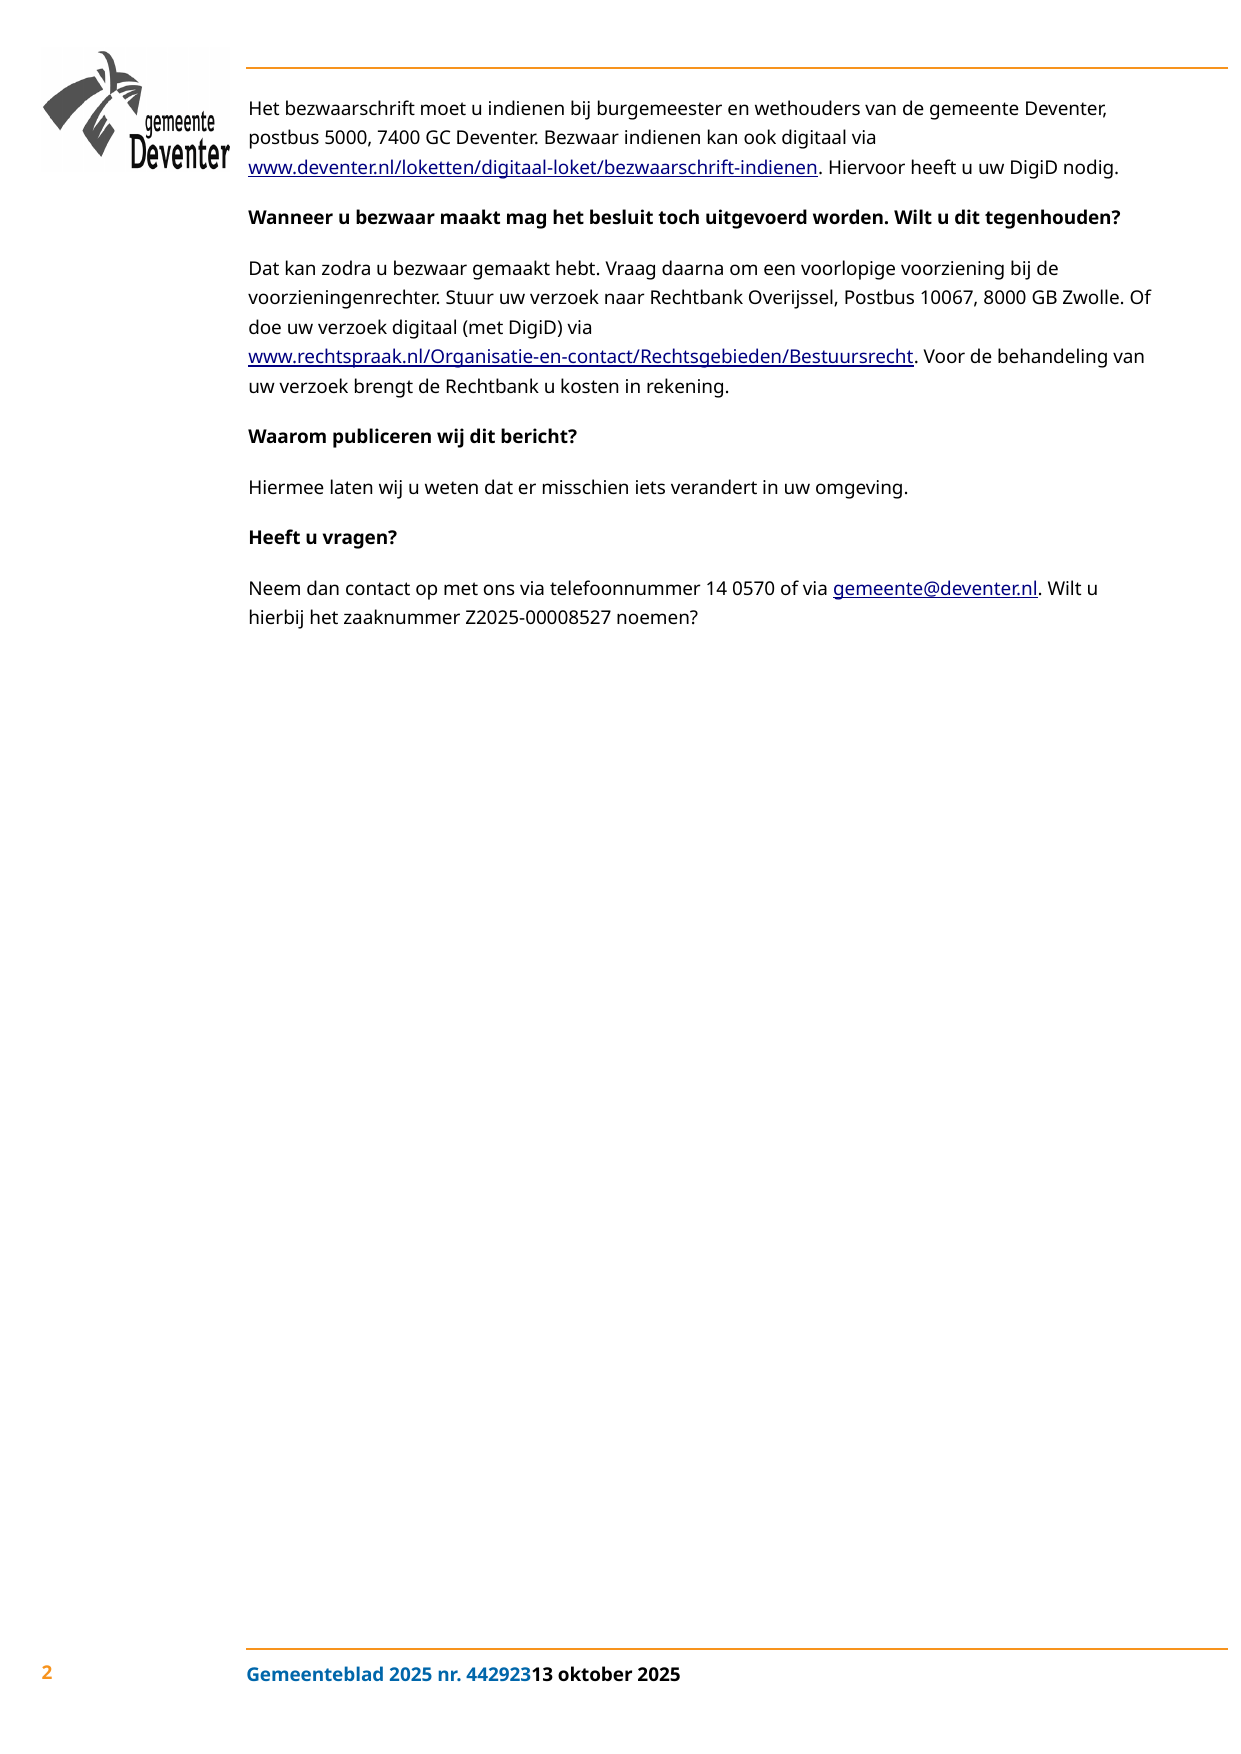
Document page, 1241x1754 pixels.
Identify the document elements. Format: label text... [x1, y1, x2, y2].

text Heeft u vragen? [248, 524, 1152, 550]
text Neem dan contact op met ons via telefoonnummer 14 0570 of via gemeente@deventer.nl. Wilt u hierbij het zaaknummer Z2025-00008527 noemen? [248, 575, 1152, 630]
text Hiermee laten wij u weten dat er misschien iets verandert in uw omgeving. [248, 474, 1152, 500]
picture [41, 47, 231, 172]
text Wanneer u bezwaar maakt mag het besluit toch uitgevoerd worden. Wilt u dit tegenhouden? [248, 204, 1152, 230]
text Waarom publiceren wij dit bericht? [248, 423, 1152, 449]
text Het bezwaarschrift moet u indienen bij burgemeester en wethouders van de gemeente Deventer, postbus 5000, 7400 GC Deventer. Bezwaar indienen kan ook digitaal via www.deventer.nl/loketten/digitaal-loket/bezwaarschrift-indienen. Hiervoor heeft u uw DigiD nodig. [248, 95, 1152, 180]
text Dat kan zodra u bezwaar gemaakt hebt. Vraag daarna om een voorlopige voorziening bij de voorzieningenrechter. Stuur uw verzoek naar Rechtbank Overijssel, Postbus 10067, 8000 GB Zwolle. Of doe uw verzoek digitaal (met DigiD) via www.rechtspraak.nl/Organisatie-en-contact/Rechtsgebieden/Bestuursrecht. Voor de behandeling van uw verzoek brengt de Rechtbank u kosten in rekening. [248, 255, 1152, 399]
